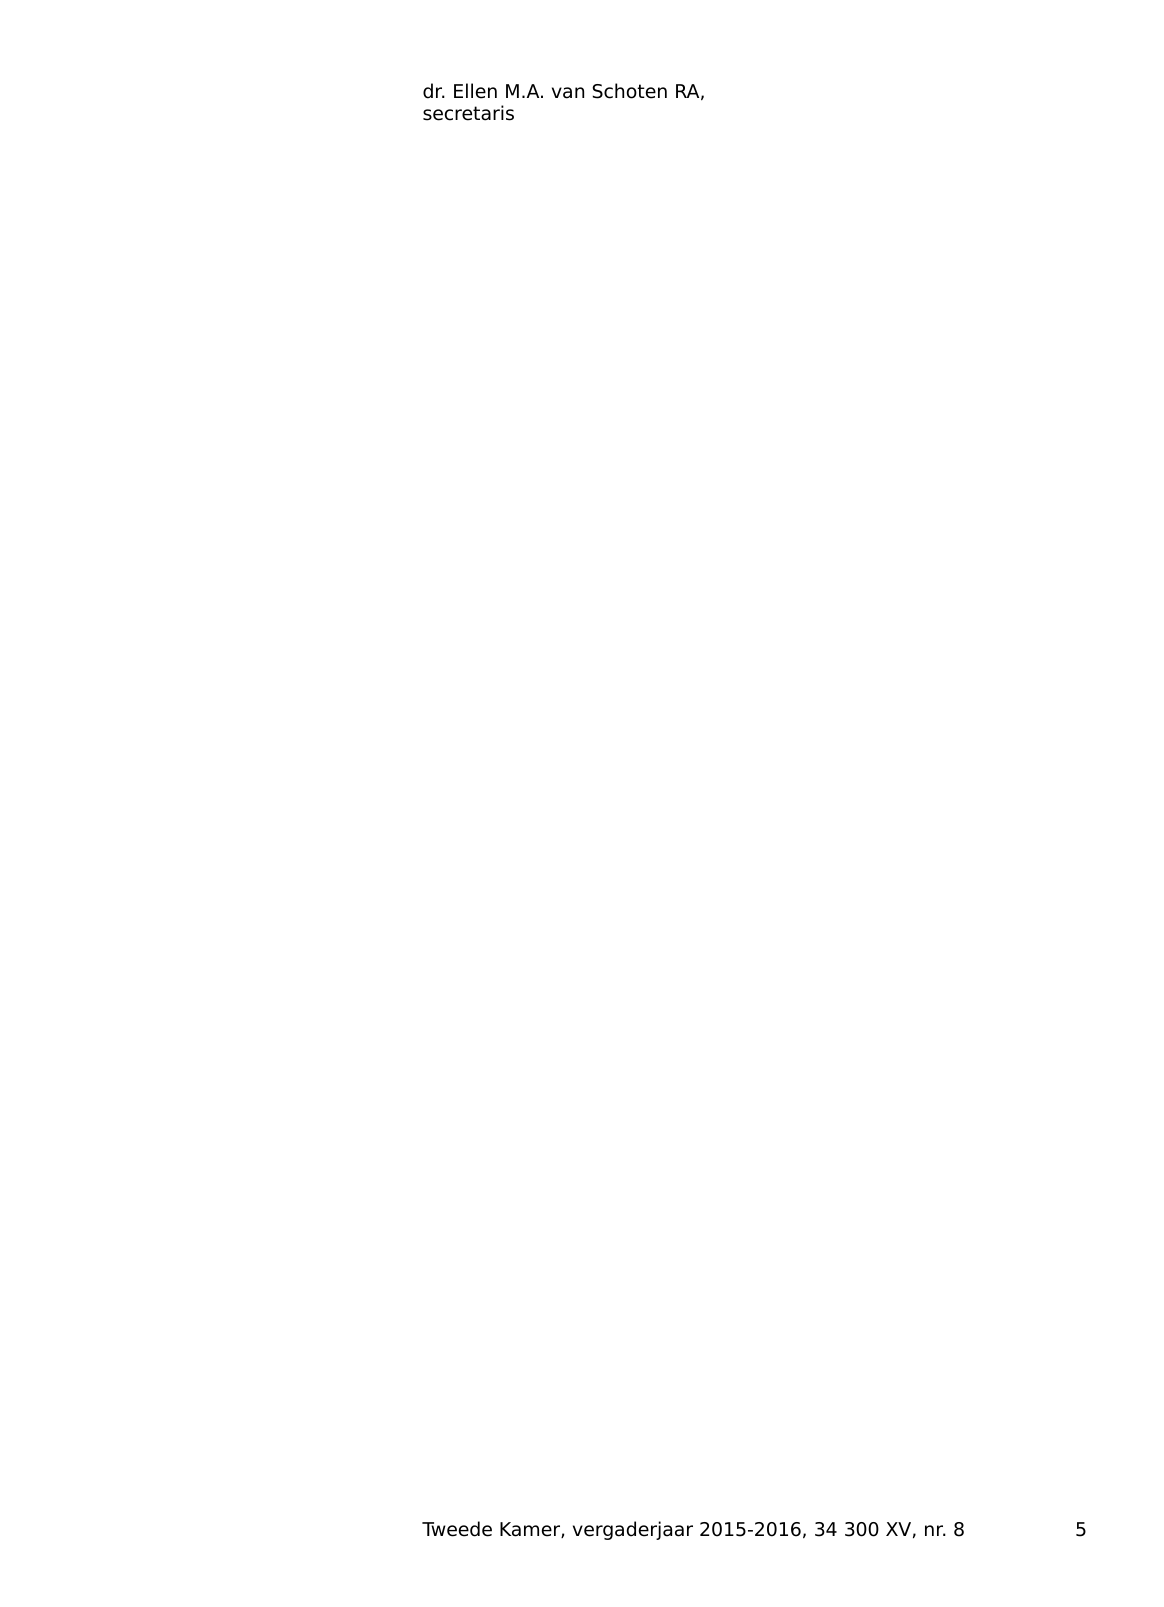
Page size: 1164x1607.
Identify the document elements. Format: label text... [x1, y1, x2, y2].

text dr. Ellen M.A. van Schoten RA, secretaris [422, 59, 1087, 125]
